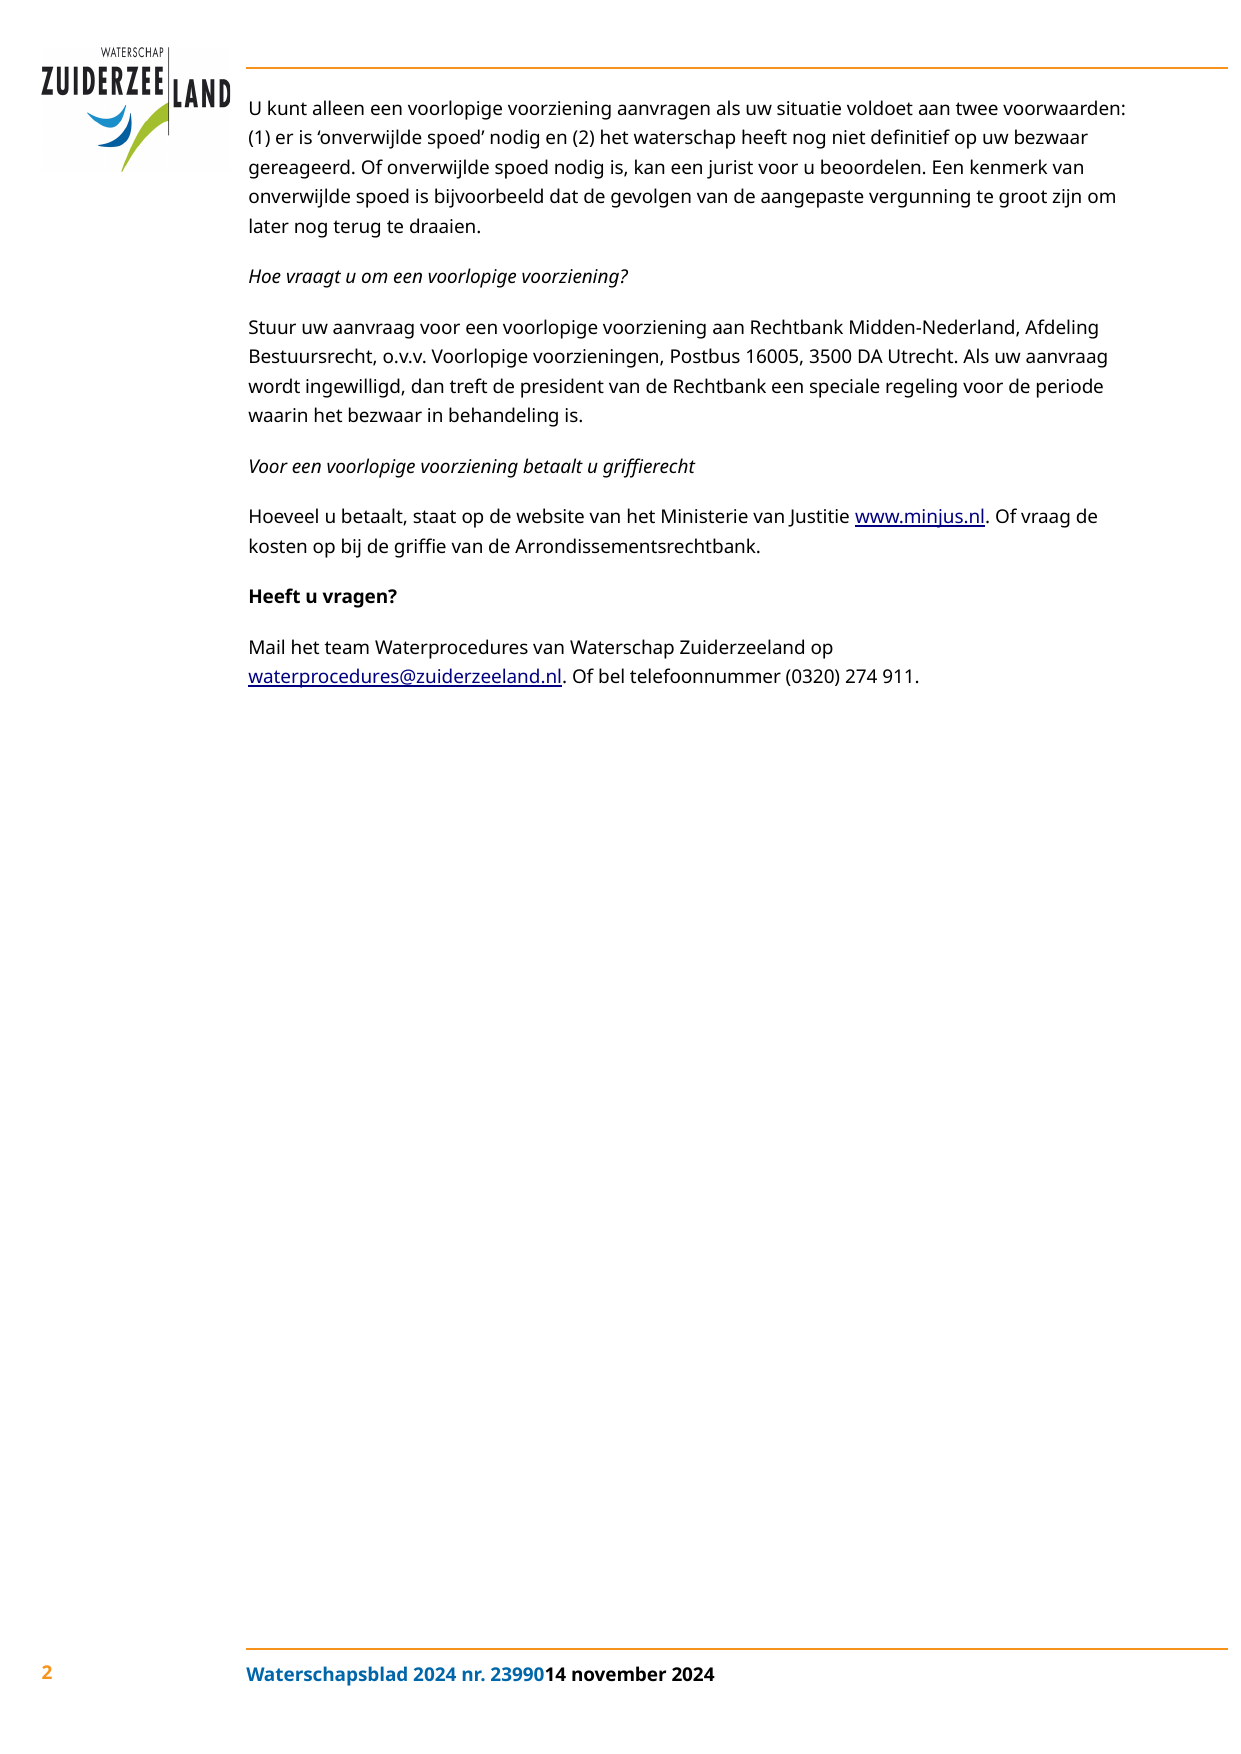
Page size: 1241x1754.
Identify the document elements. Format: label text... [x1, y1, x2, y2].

text Voor een voorlopige voorziening betaalt u griffierecht [248, 453, 1152, 479]
text Heeft u vragen? [248, 583, 1152, 609]
text U kunt alleen een voorlopige voorziening aanvragen als uw situatie voldoet aan twee voorwaarden: (1) er is ‘onverwijlde spoed’ nodig en (2) het waterschap heeft nog niet definitief op uw bezwaar gereageerd. Of onverwijlde spoed nodig is, kan een jurist voor u beoordelen. Een kenmerk van onverwijlde spoed is bijvoorbeeld dat de gevolgen van de aangepaste vergunning te groot zijn om later nog terug te draaien. [248, 95, 1152, 239]
picture [41, 47, 231, 172]
text Stuur uw aanvraag voor een voorlopige voorziening aan Rechtbank Midden-Nederland, Afdeling Bestuursrecht, o.v.v. Voorlopige voorzieningen, Postbus 16005, 3500 DA Utrecht. Als uw aanvraag wordt ingewilligd, dan treft de president van de Rechtbank een speciale regeling voor de periode waarin het bezwaar in behandeling is. [248, 314, 1152, 428]
text Mail het team Waterprocedures van Waterschap Zuiderzeeland op waterprocedures@zuiderzeeland.nl. Of bel telefoonnummer (0320) 274 911. [248, 634, 1152, 689]
text Hoe vraagt u om een voorlopige voorziening? [248, 263, 1152, 289]
text Hoeveel u betaalt, staat op de website van het Ministerie van Justitie www.minjus.nl. Of vraag de kosten op bij de griffie van de Arrondissementsrechtbank. [248, 503, 1152, 559]
